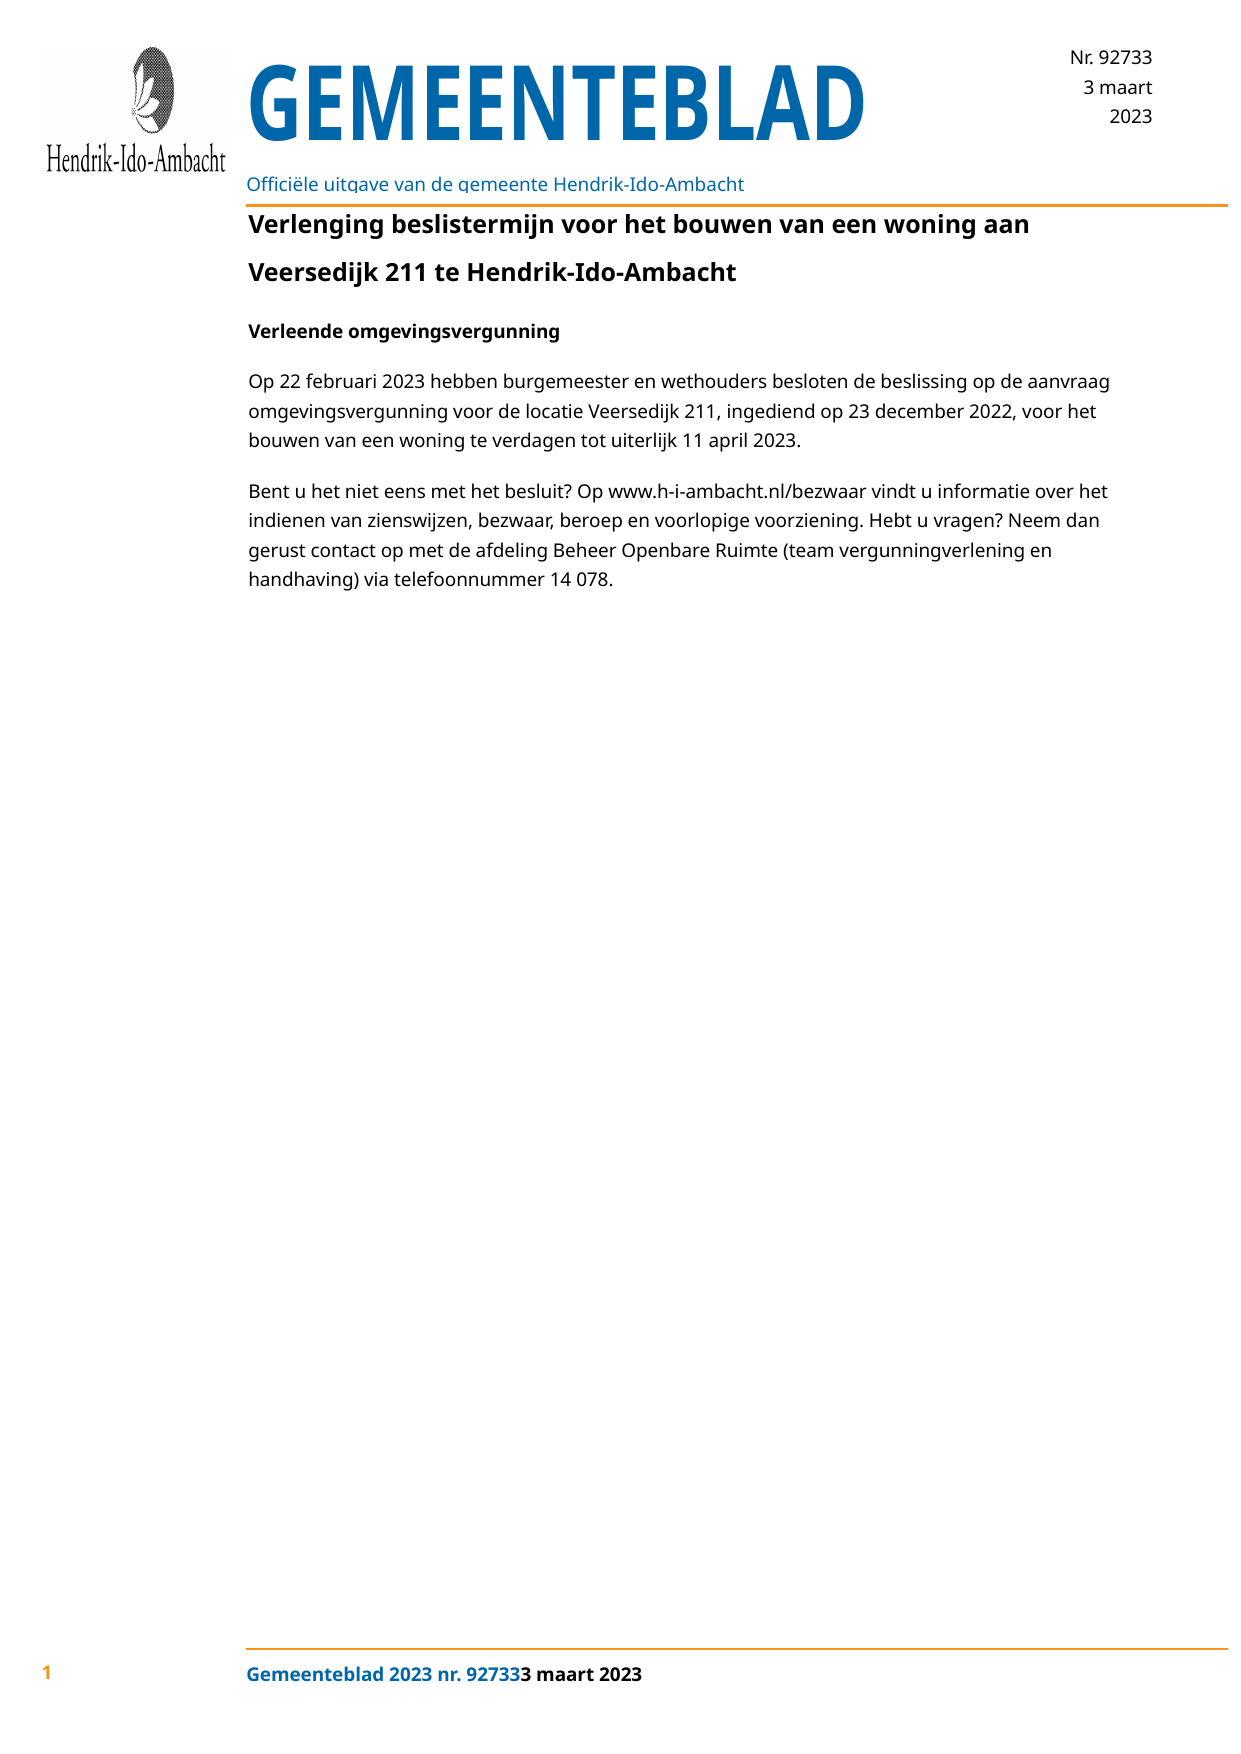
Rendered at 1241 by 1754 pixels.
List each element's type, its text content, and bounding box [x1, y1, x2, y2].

text Op 22 februari 2023 hebben burgemeester en wethouders besloten de beslissing op de aanvraag omgevingsvergunning voor de locatie Veersedijk 211, ingediend op 23 december 2022, voor het bouwen van een woning te verdagen tot uiterlijk 11 april 2023. [248, 368, 1152, 453]
text Verlenging beslistermijn voor het bouwen van een woning aan Veersedijk 211 te Hendrik-Ido-Ambacht [248, 207, 1152, 288]
text Bent u het niet eens met het besluit? Op www.h-i-ambacht.nl/bezwaar vindt u informatie over het indienen van zienswijzen, bezwaar, beroep en voorlopige voorziening. Hebt u vragen? Neem dan gerust contact op met de afdeling Beheer Openbare Ruimte (team vergunningverlening en handhaving) via telefoonnummer 14 078. [248, 478, 1152, 592]
picture [41, 47, 231, 172]
text Verleende omgevingsvergunning [248, 318, 1152, 344]
